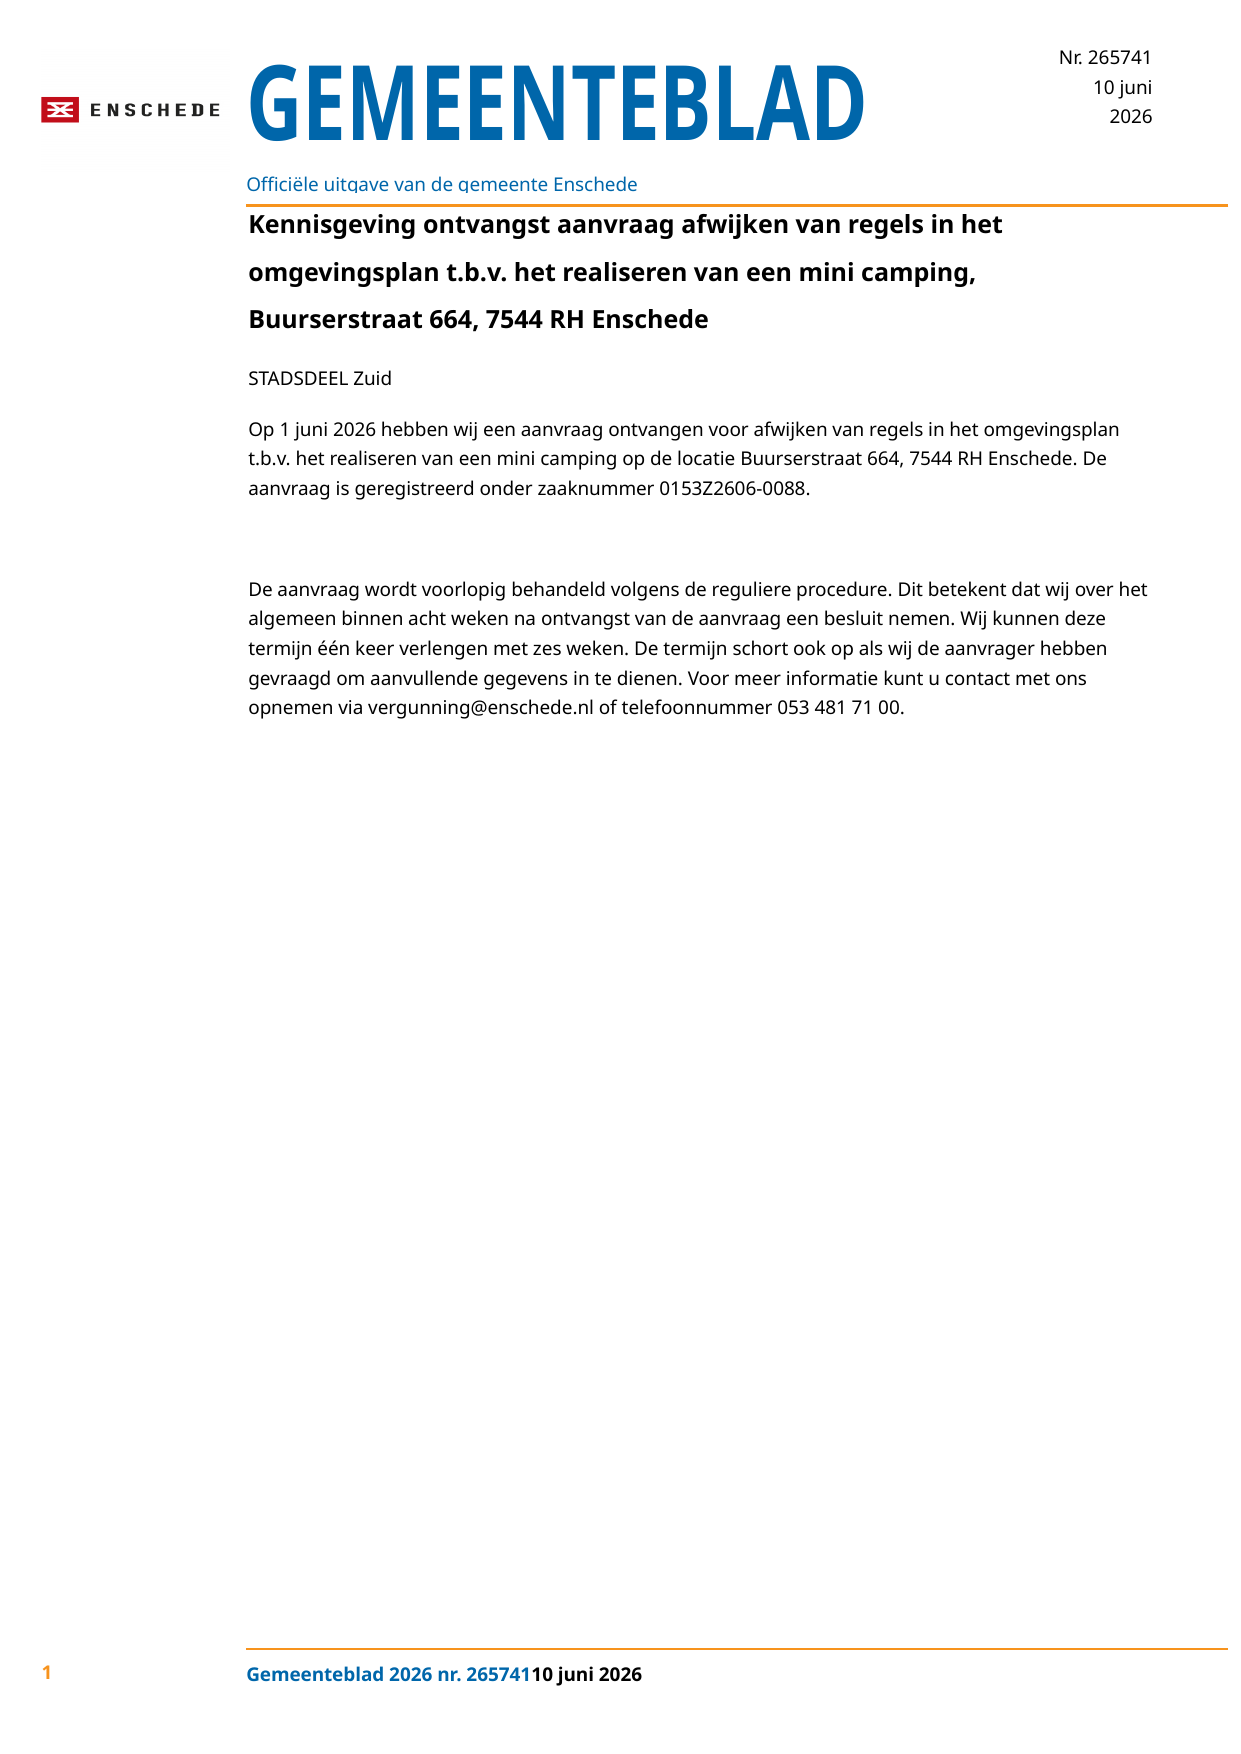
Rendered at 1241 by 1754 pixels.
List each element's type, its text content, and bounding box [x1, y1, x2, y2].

picture [41, 47, 231, 172]
text STADSDEEL Zuid [248, 366, 1152, 391]
text Kennisgeving ontvangst aanvraag afwijken van regels in het omgevingsplan t.b.v. het realiseren van een mini camping, Buurserstraat 664, 7544 RH Enschede [248, 207, 1152, 336]
text Op 1 juni 2026 hebben wij een aanvraag ontvangen voor afwijken van regels in het omgevingsplan t.b.v. het realiseren van een mini camping op de locatie Buurserstraat 664, 7544 RH Enschede. De aanvraag is geregistreerd onder zaaknummer 0153Z2606-0088. [248, 416, 1152, 501]
text De aanvraag wordt voorlopig behandeld volgens de reguliere procedure. Dit betekent dat wij over het algemeen binnen acht weken na ontvangst van de aanvraag een besluit nemen. Wij kunnen deze termijn één keer verlengen met zes weken. De termijn schort ook op als wij de aanvrager hebben gevraagd om aanvullende gegevens in te dienen. Voor meer informatie kunt u contact met ons opnemen via vergunning@enschede.nl of telefoonnummer 053 481 71 00. [248, 576, 1152, 720]
